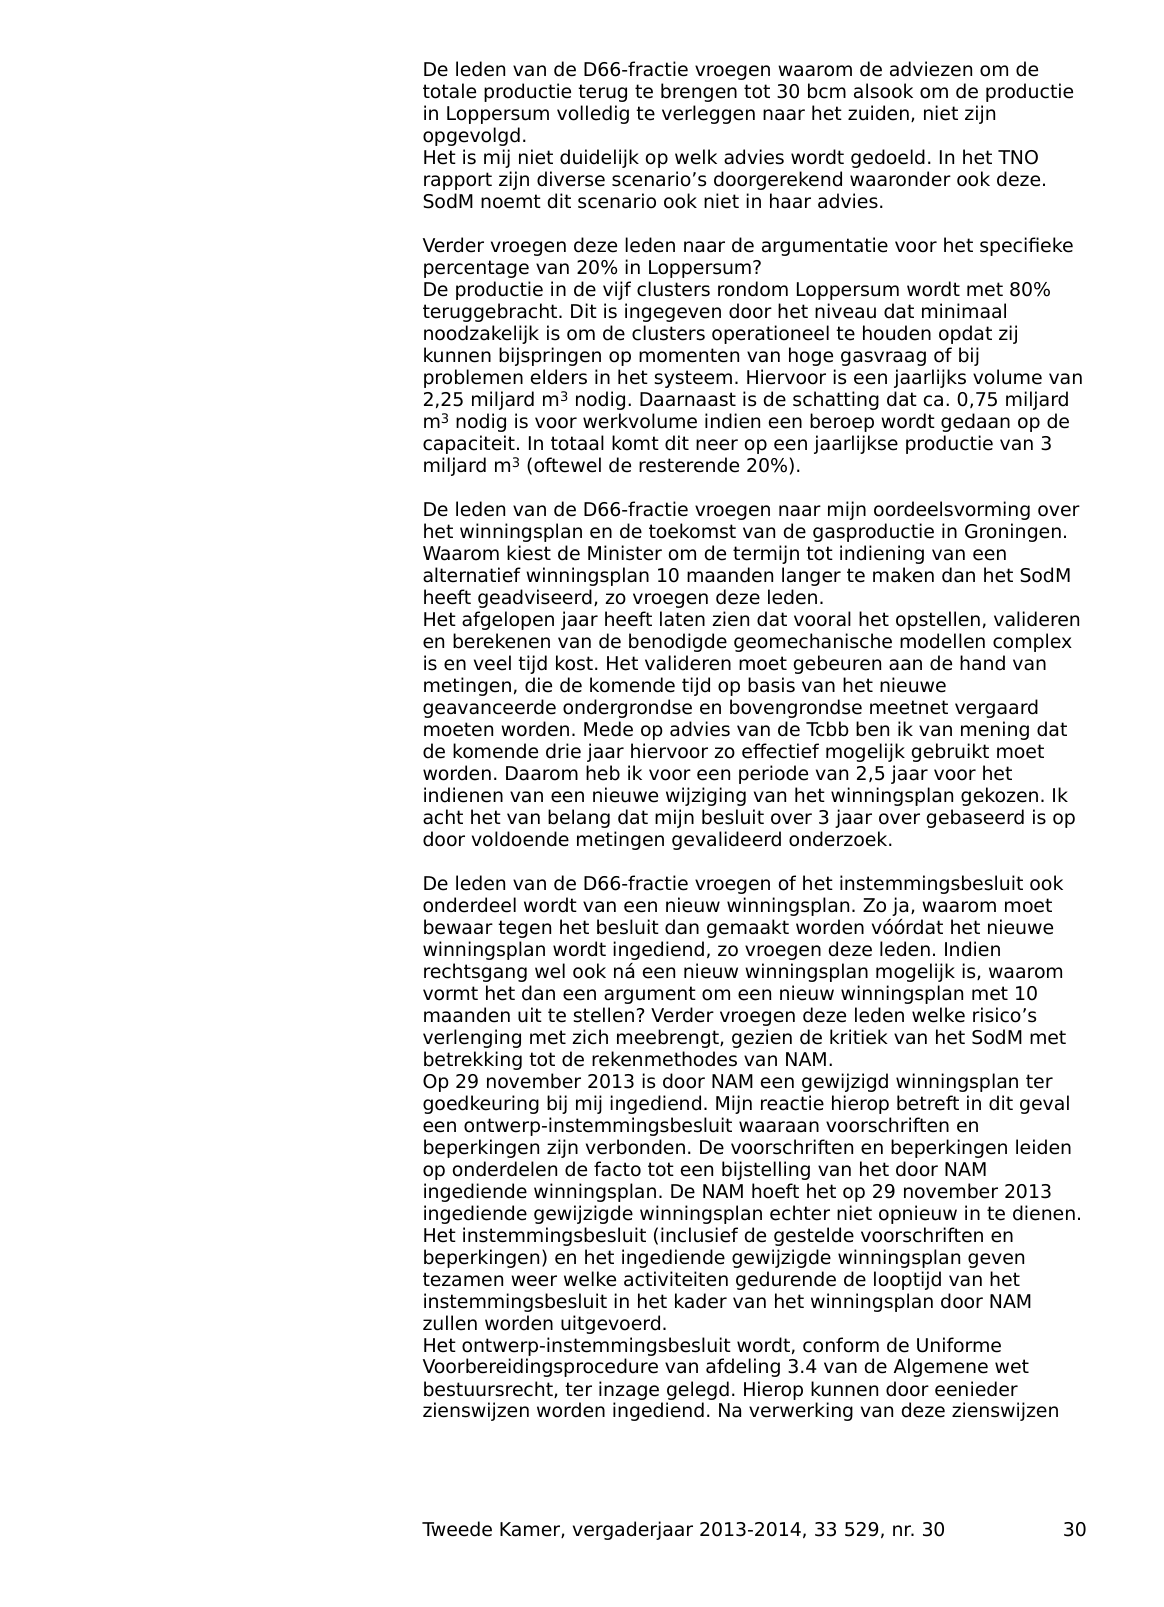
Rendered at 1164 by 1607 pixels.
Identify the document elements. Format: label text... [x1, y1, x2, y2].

text De productie in de vijf clusters rondom Loppersum wordt met 80% teruggebracht. Dit is ingegeven door het niveau dat minimaal noodzakelijk is om de clusters operationeel te houden opdat zij kunnen bijspringen op momenten van hoge gasvraag of bij problemen elders in het systeem. Hiervoor is een jaarlijks volume van 2,25 miljard m3 nodig. Daarnaast is de schatting dat ca. 0,75 miljard m3 nodig is voor werkvolume indien een beroep wordt gedaan op de capaciteit. In totaal komt dit neer op een jaarlijkse productie van 3 miljard m3 (oftewel de resterende 20%). [422, 279, 1087, 477]
text Het afgelopen jaar heeft laten zien dat vooral het opstellen, valideren en berekenen van de benodigde geomechanische modellen complex is en veel tijd kost. Het valideren moet gebeuren aan de hand van metingen, die de komende tijd op basis van het nieuwe geavanceerde ondergrondse en bovengrondse meetnet vergaard moeten worden. Mede op advies van de Tcbb ben ik van mening dat de komende drie jaar hiervoor zo effectief mogelijk gebruikt moet worden. Daarom heb ik voor een periode van 2,5 jaar voor het indienen van een nieuwe wijziging van het winningsplan gekozen. Ik acht het van belang dat mijn besluit over 3 jaar over gebaseerd is op door voldoende metingen gevalideerd onderzoek. [422, 609, 1087, 851]
text De leden van de D66-fractie vroegen waarom de adviezen om de totale productie terug te brengen tot 30 bcm alsook om de productie in Loppersum volledig te verleggen naar het zuiden, niet zijn opgevolgd. [422, 59, 1087, 147]
text Het ontwerp-instemmingsbesluit wordt, conform de Uniforme Voorbereidingsprocedure van afdeling 3.4 van de Algemene wet bestuursrecht, ter inzage gelegd. Hierop kunnen door eenieder zienswijzen worden ingediend. Na verwerking van deze zienswijzen [422, 1334, 1087, 1422]
text Verder vroegen deze leden naar de argumentatie voor het specifieke percentage van 20% in Loppersum? [422, 235, 1087, 279]
text Het is mij niet duidelijk op welk advies wordt gedoeld. In het TNO rapport zijn diverse scenario’s doorgerekend waaronder ook deze. SodM noemt dit scenario ook niet in haar advies. [422, 147, 1087, 213]
text De leden van de D66-fractie vroegen of het instemmingsbesluit ook onderdeel wordt van een nieuw winningsplan. Zo ja, waarom moet bewaar tegen het besluit dan gemaakt worden vóórdat het nieuwe winningsplan wordt ingediend, zo vroegen deze leden. Indien rechtsgang wel ook ná een nieuw winningsplan mogelijk is, waarom vormt het dan een argument om een nieuw winningsplan met 10 maanden uit te stellen? Verder vroegen deze leden welke risico’s verlenging met zich meebrengt, gezien de kritiek van het SodM met betrekking tot de rekenmethodes van NAM. [422, 873, 1087, 1071]
text De leden van de D66-fractie vroegen naar mijn oordeelsvorming over het winningsplan en de toekomst van de gasproductie in Groningen. Waarom kiest de Minister om de termijn tot indiening van een alternatief winningsplan 10 maanden langer te maken dan het SodM heeft geadviseerd, zo vroegen deze leden. [422, 499, 1087, 609]
text Op 29 november 2013 is door NAM een gewijzigd winningsplan ter goedkeuring bij mij ingediend. Mijn reactie hierop betreft in dit geval een ontwerp-instemmingsbesluit waaraan voorschriften en beperkingen zijn verbonden. De voorschriften en beperkingen leiden op onderdelen de facto tot een bijstelling van het door NAM ingediende winningsplan. De NAM hoeft het op 29 november 2013 ingediende gewijzigde winningsplan echter niet opnieuw in te dienen. Het instemmingsbesluit (inclusief de gestelde voorschriften en beperkingen) en het ingediende gewijzigde winningsplan geven tezamen weer welke activiteiten gedurende de looptijd van het instemmingsbesluit in het kader van het winningsplan door NAM zullen worden uitgevoerd. [422, 1071, 1087, 1334]
